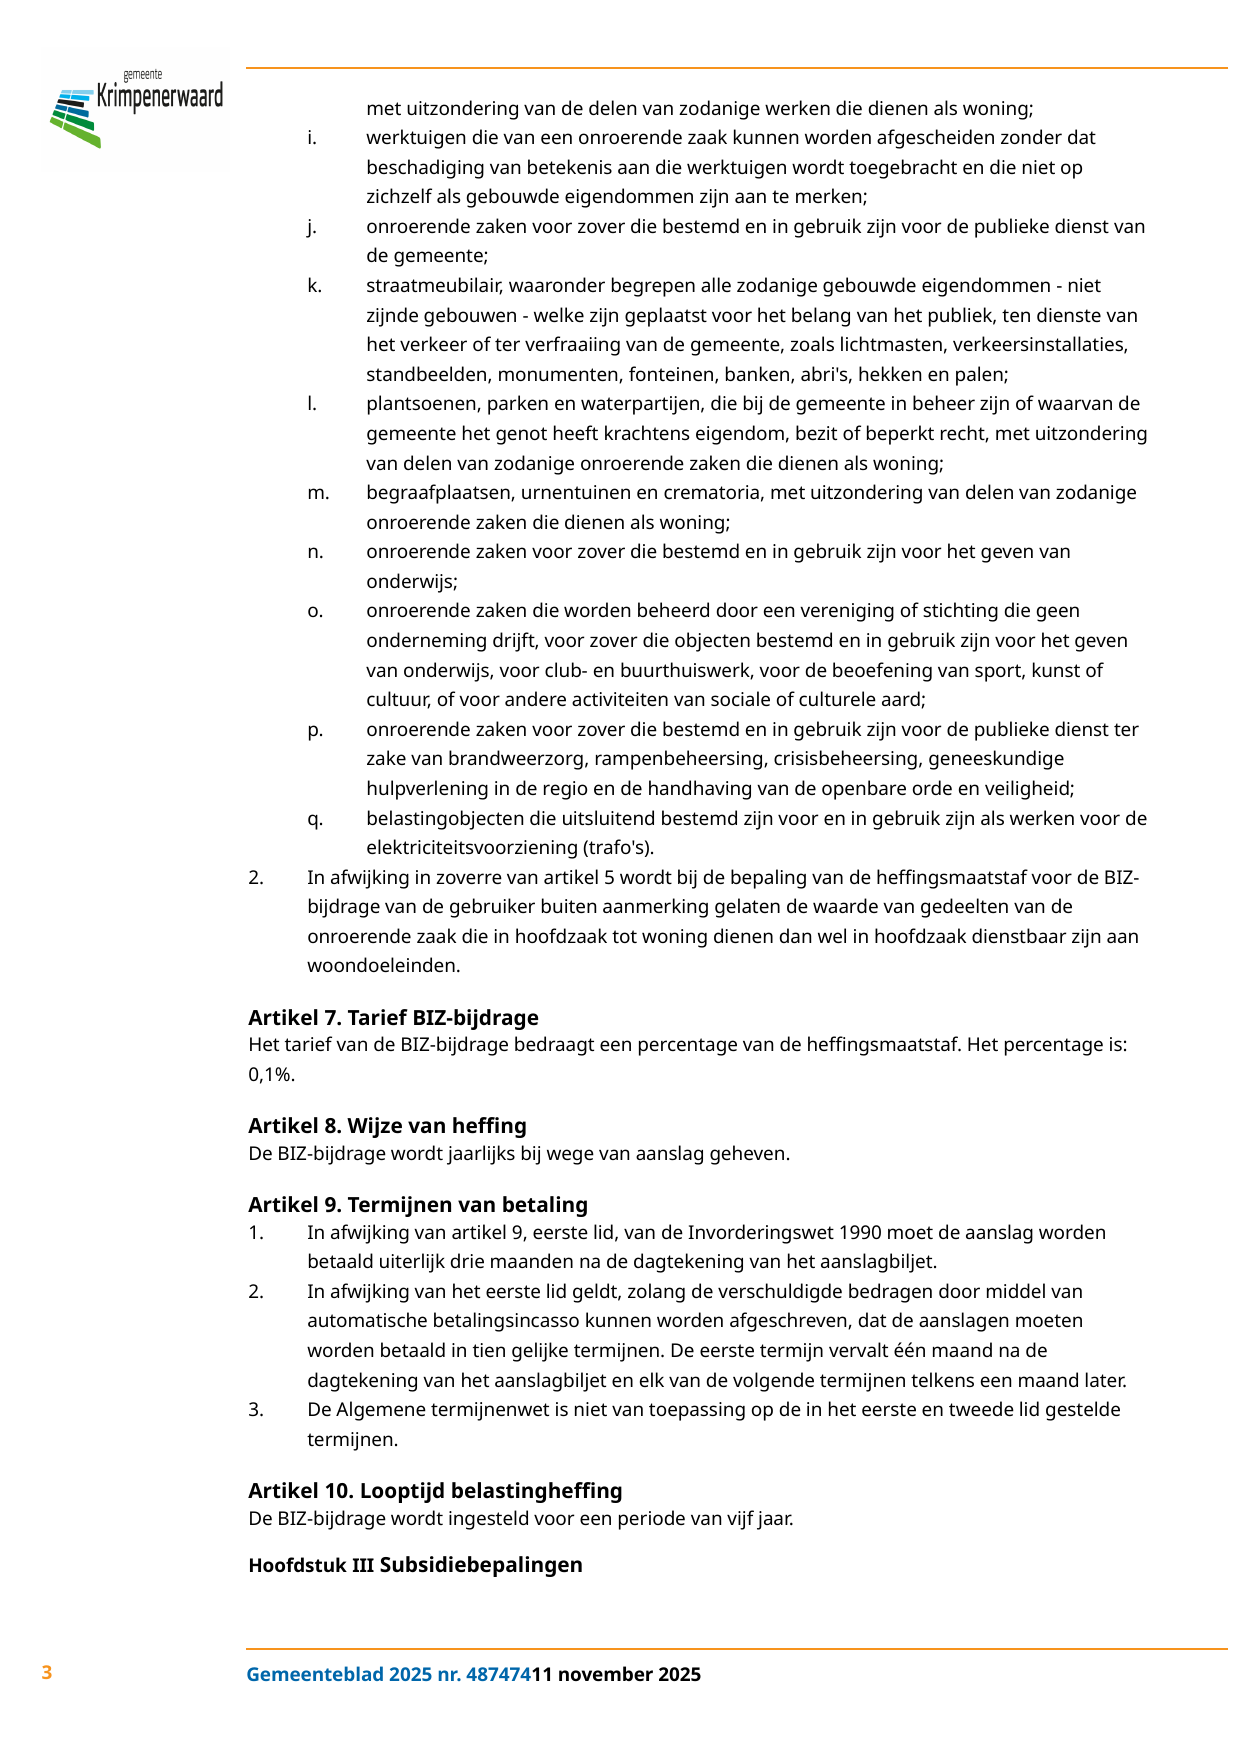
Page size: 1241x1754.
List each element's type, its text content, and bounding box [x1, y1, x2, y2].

text Artikel 10. Looptijd belastingheffing [248, 1476, 1152, 1505]
list begraafplaatsen, urnentuinen en crematoria, met uitzondering van delen van zodanige onroerende zaken die dienen als woning; [307, 479, 1152, 535]
text Artikel 9. Termijnen van betaling [248, 1190, 1152, 1219]
list onroerende zaken die worden beheerd door een vereniging of stichting die geen onderneming drijft, voor zover die objecten bestemd en in gebruik zijn voor het geven van onderwijs, voor club- en buurthuiswerk, voor de beoefening van sport, kunst of cultuur, of voor andere activiteiten van sociale of culturele aard; [307, 598, 1152, 712]
text De BIZ-bijdrage wordt jaarlijks bij wege van aanslag geheven. [248, 1140, 1152, 1166]
list straatmeubilair, waaronder begrepen alle zodanige gebouwde eigendommen - niet zijnde gebouwen - welke zijn geplaatst voor het belang van het publiek, ten dienste van het verkeer of ter verfraaiing van de gemeente, zoals lichtmasten, verkeersinstallaties, standbeelden, monumenten, fonteinen, banken, abri's, hekken en palen; [307, 272, 1152, 387]
text De BIZ-bijdrage wordt ingesteld voor een periode van vijf jaar. [248, 1505, 1152, 1531]
text Artikel 7. Tarief BIZ-bijdrage [248, 1003, 1152, 1032]
list In afwijking in zoverre van artikel 5 wordt bij de bepaling van de heffingsmaatstaf voor de BIZ-bijdrage van de gebruiker buiten aanmerking gelaten de waarde van gedeelten van de onroerende zaak die in hoofdzaak tot woning dienen dan wel in hoofdzaak dienstbaar zijn aan woondoeleinden. [248, 864, 1152, 978]
list onroerende zaken voor zover die bestemd en in gebruik zijn voor de publieke dienst ter zake van brandweerzorg, rampenbeheersing, crisisbeheersing, geneeskundige hulpverlening in de regio en de handhaving van de openbare orde en veiligheid; [307, 716, 1152, 801]
list In afwijking van artikel 9, eerste lid, van de Invorderingswet 1990 moet de aanslag worden betaald uiterlijk drie maanden na de dagtekening van het aanslagbiljet. [248, 1219, 1152, 1274]
picture [41, 47, 231, 172]
list belastingobjecten die uitsluitend bestemd zijn voor en in gebruik zijn als werken voor de elektriciteitsvoorziening (trafo's). [307, 805, 1152, 860]
text Artikel 8. Wijze van heffing [248, 1112, 1152, 1140]
list plantsoenen, parken en waterpartijen, die bij de gemeente in beheer zijn of waarvan de gemeente het genot heeft krachtens eigendom, bezit of beperkt recht, met uitzondering van delen van zodanige onroerende zaken die dienen als woning; [307, 391, 1152, 476]
text Hoofdstuk III Subsidiebepalingen [248, 1550, 1152, 1579]
text Het tarief van de BIZ-bijdrage bedraagt een percentage van de heffingsmaatstaf. Het percentage is: 0,1%. [248, 1032, 1152, 1087]
list De Algemene termijnenwet is niet van toepassing op de in het eerste en tweede lid gestelde termijnen. [248, 1396, 1152, 1452]
list onroerende zaken voor zover die bestemd en in gebruik zijn voor de publieke dienst van de gemeente; [307, 213, 1152, 268]
list In afwijking van het eerste lid geldt, zolang de verschuldigde bedragen door middel van automatische betalingsincasso kunnen worden afgeschreven, dat de aanslagen moeten worden betaald in tien gelijke termijnen. De eerste termijn vervalt één maand na de dagtekening van het aanslagbiljet en elk van de volgende termijnen telkens een maand later. [248, 1278, 1152, 1392]
list met uitzondering van de delen van zodanige werken die dienen als woning; [307, 95, 1152, 121]
list onroerende zaken voor zover die bestemd en in gebruik zijn voor het geven van onderwijs; [307, 538, 1152, 594]
list werktuigen die van een onroerende zaak kunnen worden afgescheiden zonder dat beschadiging van betekenis aan die werktuigen wordt toegebracht en die niet op zichzelf als gebouwde eigendommen zijn aan te merken; [307, 124, 1152, 209]
